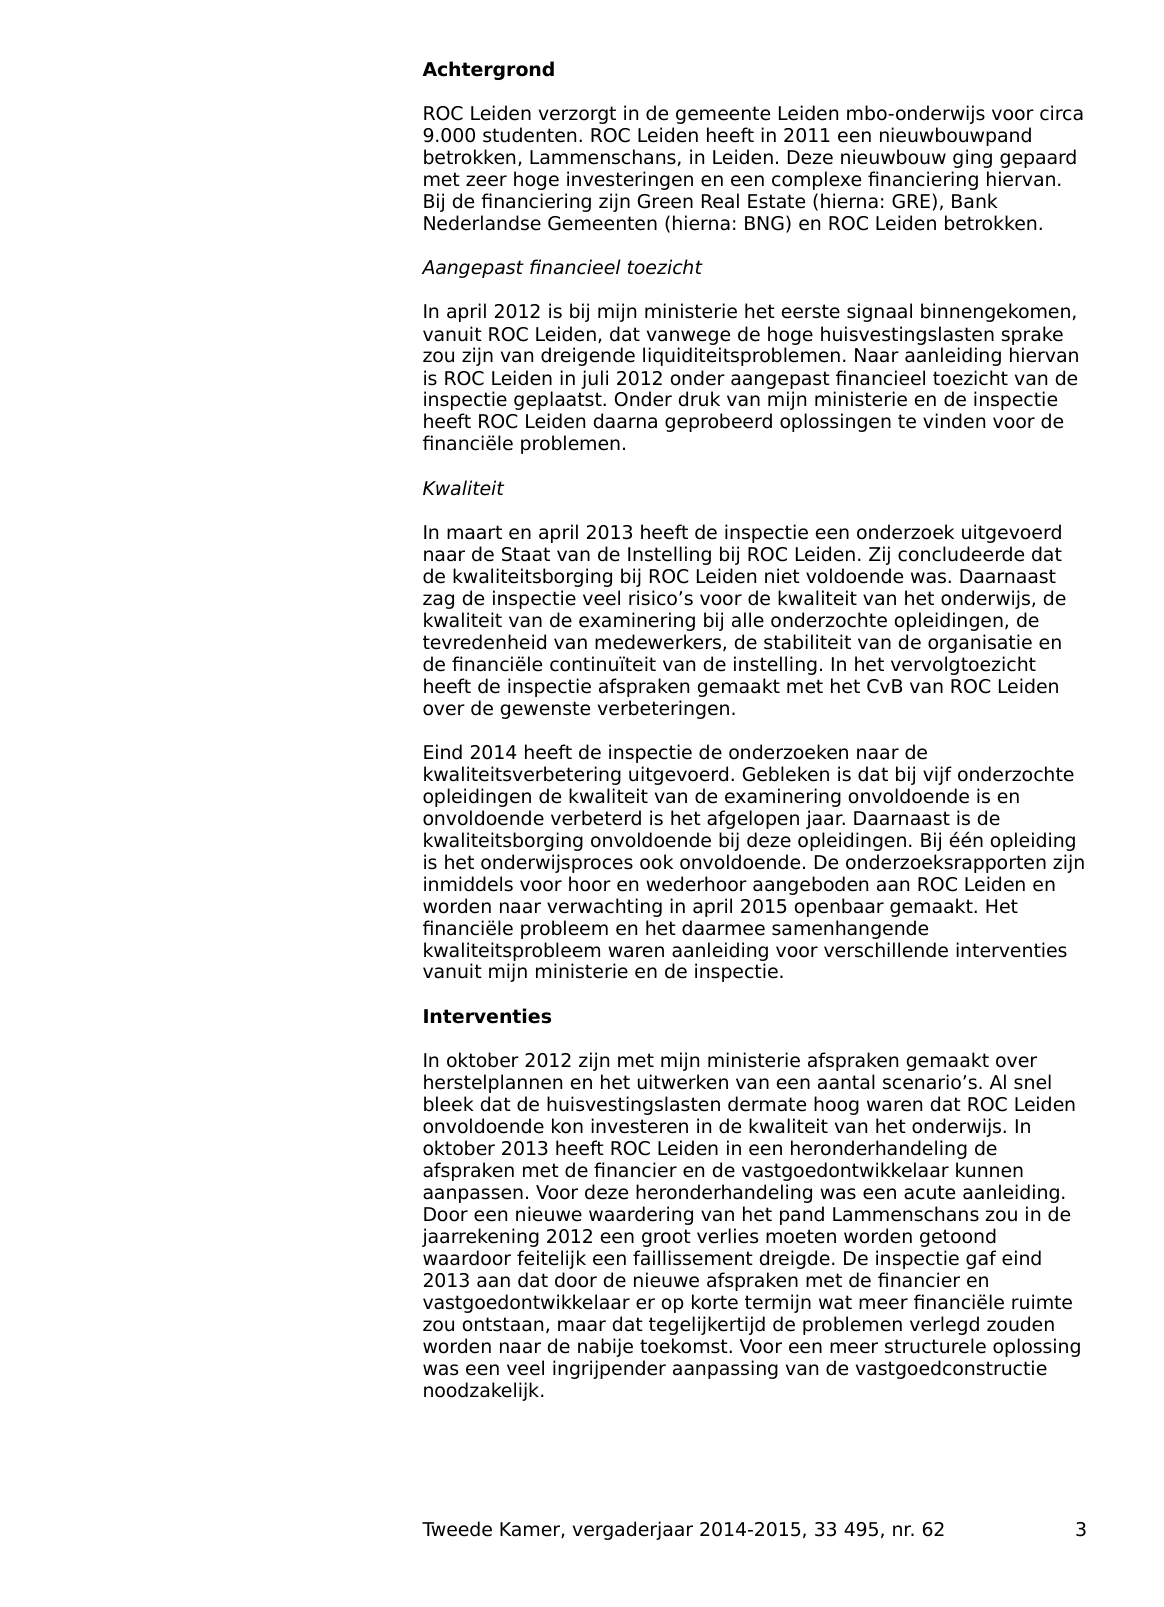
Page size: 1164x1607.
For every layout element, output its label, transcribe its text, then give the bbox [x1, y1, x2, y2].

subtitle Kwaliteit [422, 477, 1087, 499]
text In oktober 2012 zijn met mijn ministerie afspraken gemaakt over herstelplannen en het uitwerken van een aantal scenario’s. Al snel bleek dat de huisvestingslasten dermate hoog waren dat ROC Leiden onvoldoende kon investeren in de kwaliteit van het onderwijs. In oktober 2013 heeft ROC Leiden in een heronderhandeling de afspraken met de financier en de vastgoedontwikkelaar kunnen aanpassen. Voor deze heronderhandeling was een acute aanleiding. Door een nieuwe waardering van het pand Lammenschans zou in de jaarrekening 2012 een groot verlies moeten worden getoond waardoor feitelijk een faillissement dreigde. De inspectie gaf eind 2013 aan dat door de nieuwe afspraken met de financier en vastgoedontwikkelaar er op korte termijn wat meer financiële ruimte zou ontstaan, maar dat tegelijkertijd de problemen verlegd zouden worden naar de nabije toekomst. Voor een meer structurele oplossing was een veel ingrijpender aanpassing van de vastgoedconstructie noodzakelijk. [422, 1050, 1087, 1401]
text Eind 2014 heeft de inspectie de onderzoeken naar de kwaliteitsverbetering uitgevoerd. Gebleken is dat bij vijf onderzochte opleidingen de kwaliteit van de examinering onvoldoende is en onvoldoende verbeterd is het afgelopen jaar. Daarnaast is de kwaliteitsborging onvoldoende bij deze opleidingen. Bij één opleiding is het onderwijsproces ook onvoldoende. De onderzoeksrapporten zijn inmiddels voor hoor en wederhoor aangeboden aan ROC Leiden en worden naar verwachting in april 2015 openbaar gemaakt. Het financiële probleem en het daarmee samenhangende kwaliteitsprobleem waren aanleiding voor verschillende interventies vanuit mijn ministerie en de inspectie. [422, 742, 1087, 983]
subtitle Aangepast financieel toezicht [422, 257, 1087, 279]
text In maart en april 2013 heeft de inspectie een onderzoek uitgevoerd naar de Staat van de Instelling bij ROC Leiden. Zij concludeerde dat de kwaliteitsborging bij ROC Leiden niet voldoende was. Daarnaast zag de inspectie veel risico’s voor de kwaliteit van het onderwijs, de kwaliteit van de examinering bij alle onderzochte opleidingen, de tevredenheid van medewerkers, de stabiliteit van de organisatie en de financiële continuïteit van de instelling. In het vervolgtoezicht heeft de inspectie afspraken gemaakt met het CvB van ROC Leiden over de gewenste verbeteringen. [422, 522, 1087, 719]
text In april 2012 is bij mijn ministerie het eerste signaal binnengekomen, vanuit ROC Leiden, dat vanwege de hoge huisvestingslasten sprake zou zijn van dreigende liquiditeitsproblemen. Naar aanleiding hiervan is ROC Leiden in juli 2012 onder aangepast financieel toezicht van de inspectie geplaatst. Onder druk van mijn ministerie en de inspectie heeft ROC Leiden daarna geprobeerd oplossingen te vinden voor de financiële problemen. [422, 301, 1087, 455]
subtitle Achtergrond [422, 59, 1087, 81]
subtitle Interventies [422, 1006, 1087, 1028]
text ROC Leiden verzorgt in de gemeente Leiden mbo-onderwijs voor circa 9.000 studenten. ROC Leiden heeft in 2011 een nieuwbouwpand betrokken, Lammenschans, in Leiden. Deze nieuwbouw ging gepaard met zeer hoge investeringen en een complexe financiering hiervan. Bij de financiering zijn Green Real Estate (hierna: GRE), Bank Nederlandse Gemeenten (hierna: BNG) en ROC Leiden betrokken. [422, 103, 1087, 235]
